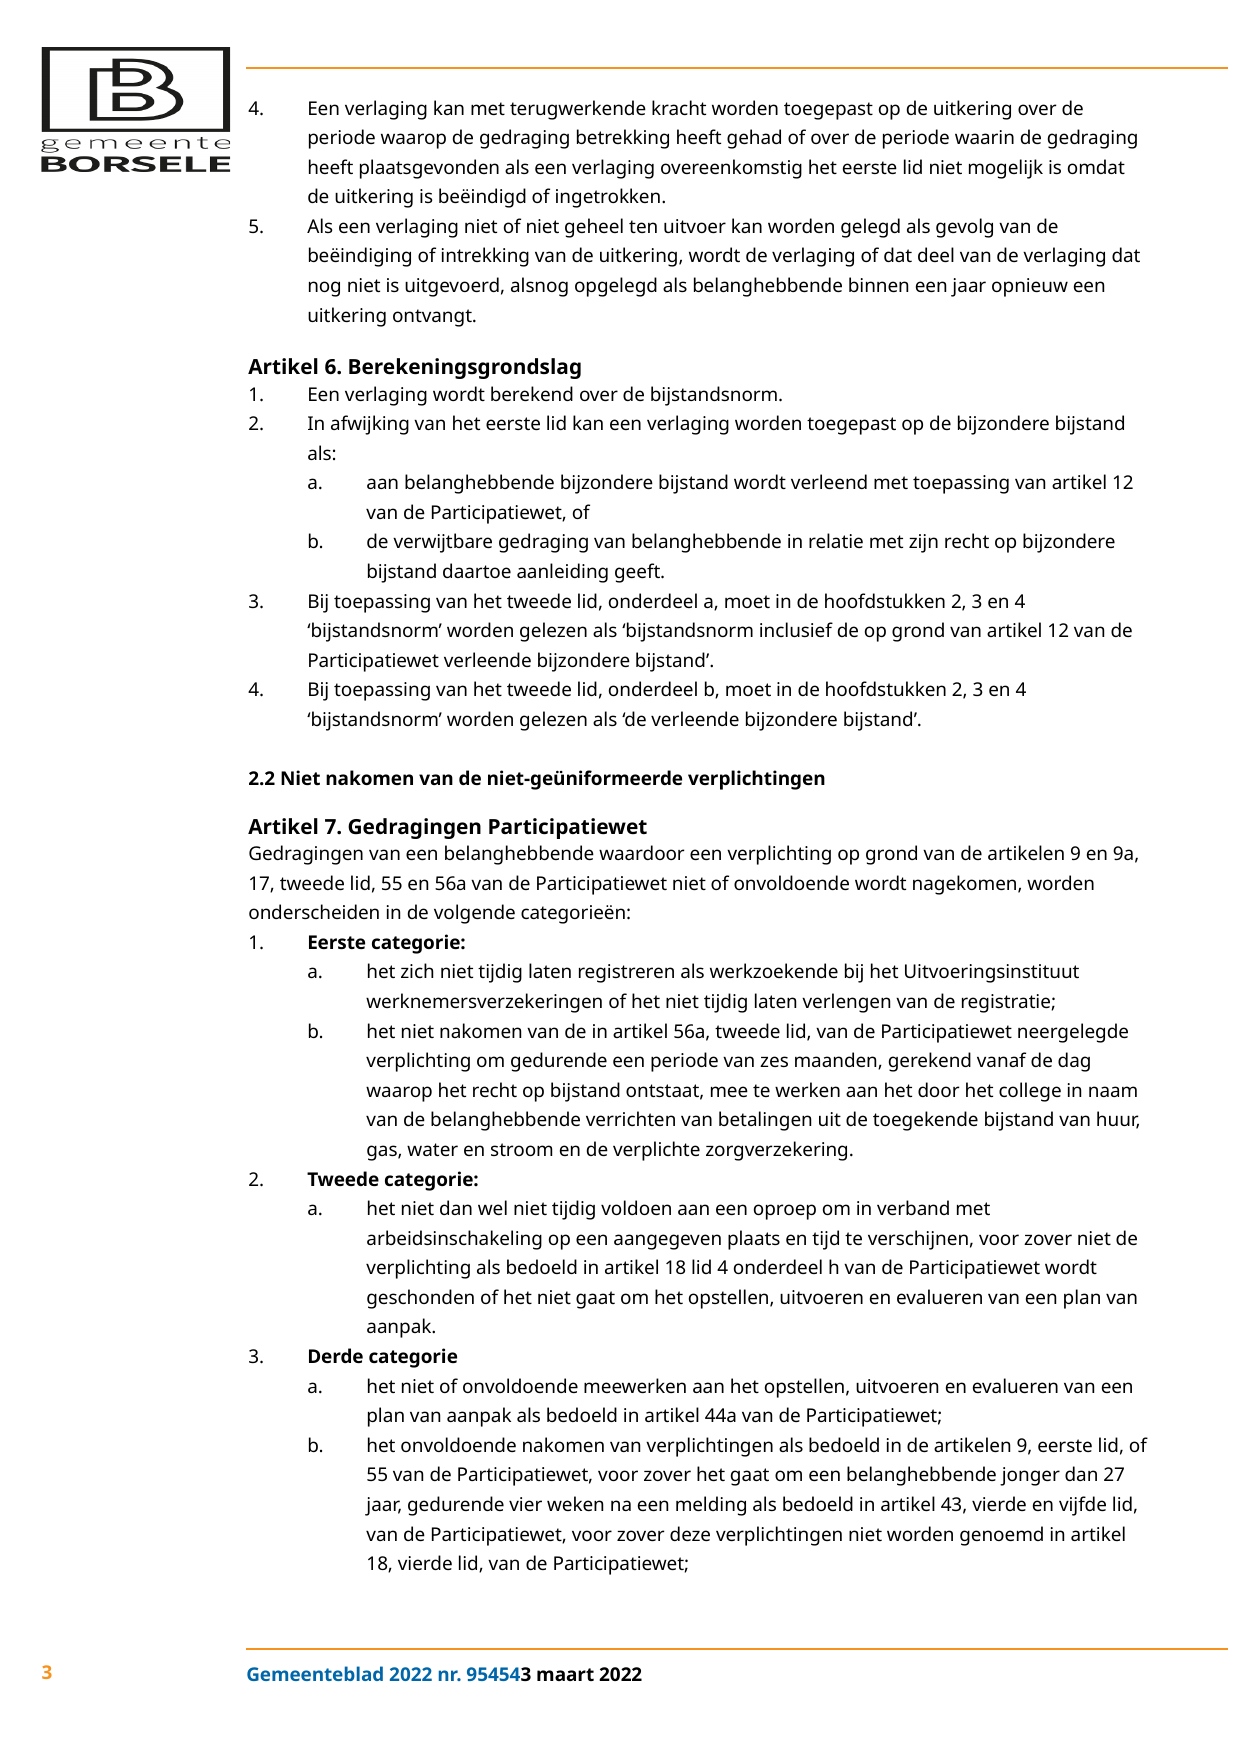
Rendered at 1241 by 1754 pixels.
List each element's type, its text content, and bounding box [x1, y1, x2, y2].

list aan belanghebbende bijzondere bijstand wordt verleend met toepassing van artikel 12 van de Participatiewet, of [307, 469, 1152, 525]
list Tweede categorie: [248, 1166, 1152, 1191]
list het niet nakomen van de in artikel 56a, tweede lid, van de Participatiewet neergelegde verplichting om gedurende een periode van zes maanden, gerekend vanaf de dag waarop het recht op bijstand ontstaat, mee te werken aan het door het college in naam van de belanghebbende verrichten van betalingen uit de toegekende bijstand van huur, gas, water en stroom en de verplichte zorgverzekering. [307, 1018, 1152, 1162]
list het zich niet tijdig laten registreren als werkzoekende bij het Uitvoeringsinstituut werknemersverzekeringen of het niet tijdig laten verlengen van de registratie; [307, 959, 1152, 1014]
list Een verlaging kan met terugwerkende kracht worden toegepast op de uitkering over de periode waarop de gedraging betrekking heeft gehad of over de periode waarin de gedraging heeft plaatsgevonden als een verlaging overeenkomstig het eerste lid niet mogelijk is omdat de uitkering is beëindigd of ingetrokken. [248, 95, 1152, 209]
text Artikel 6. Berekeningsgrondslag [248, 352, 1152, 381]
list Bij toepassing van het tweede lid, onderdeel a, moet in de hoofdstukken 2, 3 en 4 ‘bijstandsnorm’ worden gelezen als ‘bijstandsnorm inclusief de op grond van artikel 12 van de Participatiewet verleende bijzondere bijstand’. [248, 588, 1152, 673]
list In afwijking van het eerste lid kan een verlaging worden toegepast op de bijzondere bijstand als: [248, 410, 1152, 466]
list het niet of onvoldoende meewerken aan het opstellen, uitvoeren en evalueren van een plan van aanpak als bedoeld in artikel 44a van de Participatiewet; [307, 1373, 1152, 1428]
picture [41, 47, 231, 172]
list Als een verlaging niet of niet geheel ten uitvoer kan worden gelegd als gevolg van de beëindiging of intrekking van de uitkering, wordt de verlaging of dat deel van de verlaging dat nog niet is uitgevoerd, alsnog opgelegd als belanghebbende binnen een jaar opnieuw een uitkering ontvangt. [248, 213, 1152, 328]
list Een verlaging wordt berekend over de bijstandsnorm. [248, 381, 1152, 406]
list Eerste categorie: [248, 929, 1152, 955]
list Bij toepassing van het tweede lid, onderdeel b, moet in de hoofdstukken 2, 3 en 4 ‘bijstandsnorm’ worden gelezen als ‘de verleende bijzondere bijstand’. [248, 677, 1152, 732]
list het onvoldoende nakomen van verplichtingen als bedoeld in de artikelen 9, eerste lid, of 55 van de Participatiewet, voor zover het gaat om een belanghebbende jonger dan 27 jaar, gedurende vier weken na een melding als bedoeld in artikel 43, vierde en vijfde lid, van de Participatiewet, voor zover deze verplichtingen niet worden genoemd in artikel 18, vierde lid, van de Participatiewet; [307, 1432, 1152, 1576]
list Derde categorie [248, 1343, 1152, 1369]
text 2.2 Niet nakomen van de niet-geüniformeerde verplichtingen [248, 765, 1152, 791]
text Artikel 7. Gedragingen Participatiewet [248, 812, 1152, 840]
list de verwijtbare gedraging van belanghebbende in relatie met zijn recht op bijzondere bijstand daartoe aanleiding geeft. [307, 529, 1152, 584]
text Gedragingen van een belanghebbende waardoor een verplichting op grond van de artikelen 9 en 9a, 17, tweede lid, 55 en 56a van de Participatiewet niet of onvoldoende wordt nagekomen, worden onderscheiden in de volgende categorieën: [248, 840, 1152, 925]
list het niet dan wel niet tijdig voldoen aan een oproep om in verband met arbeidsinschakeling op een aangegeven plaats en tijd te verschijnen, voor zover niet de verplichting als bedoeld in artikel 18 lid 4 onderdeel h van de Participatiewet wordt geschonden of het niet gaat om het opstellen, uitvoeren en evalueren van een plan van aanpak. [307, 1195, 1152, 1339]
